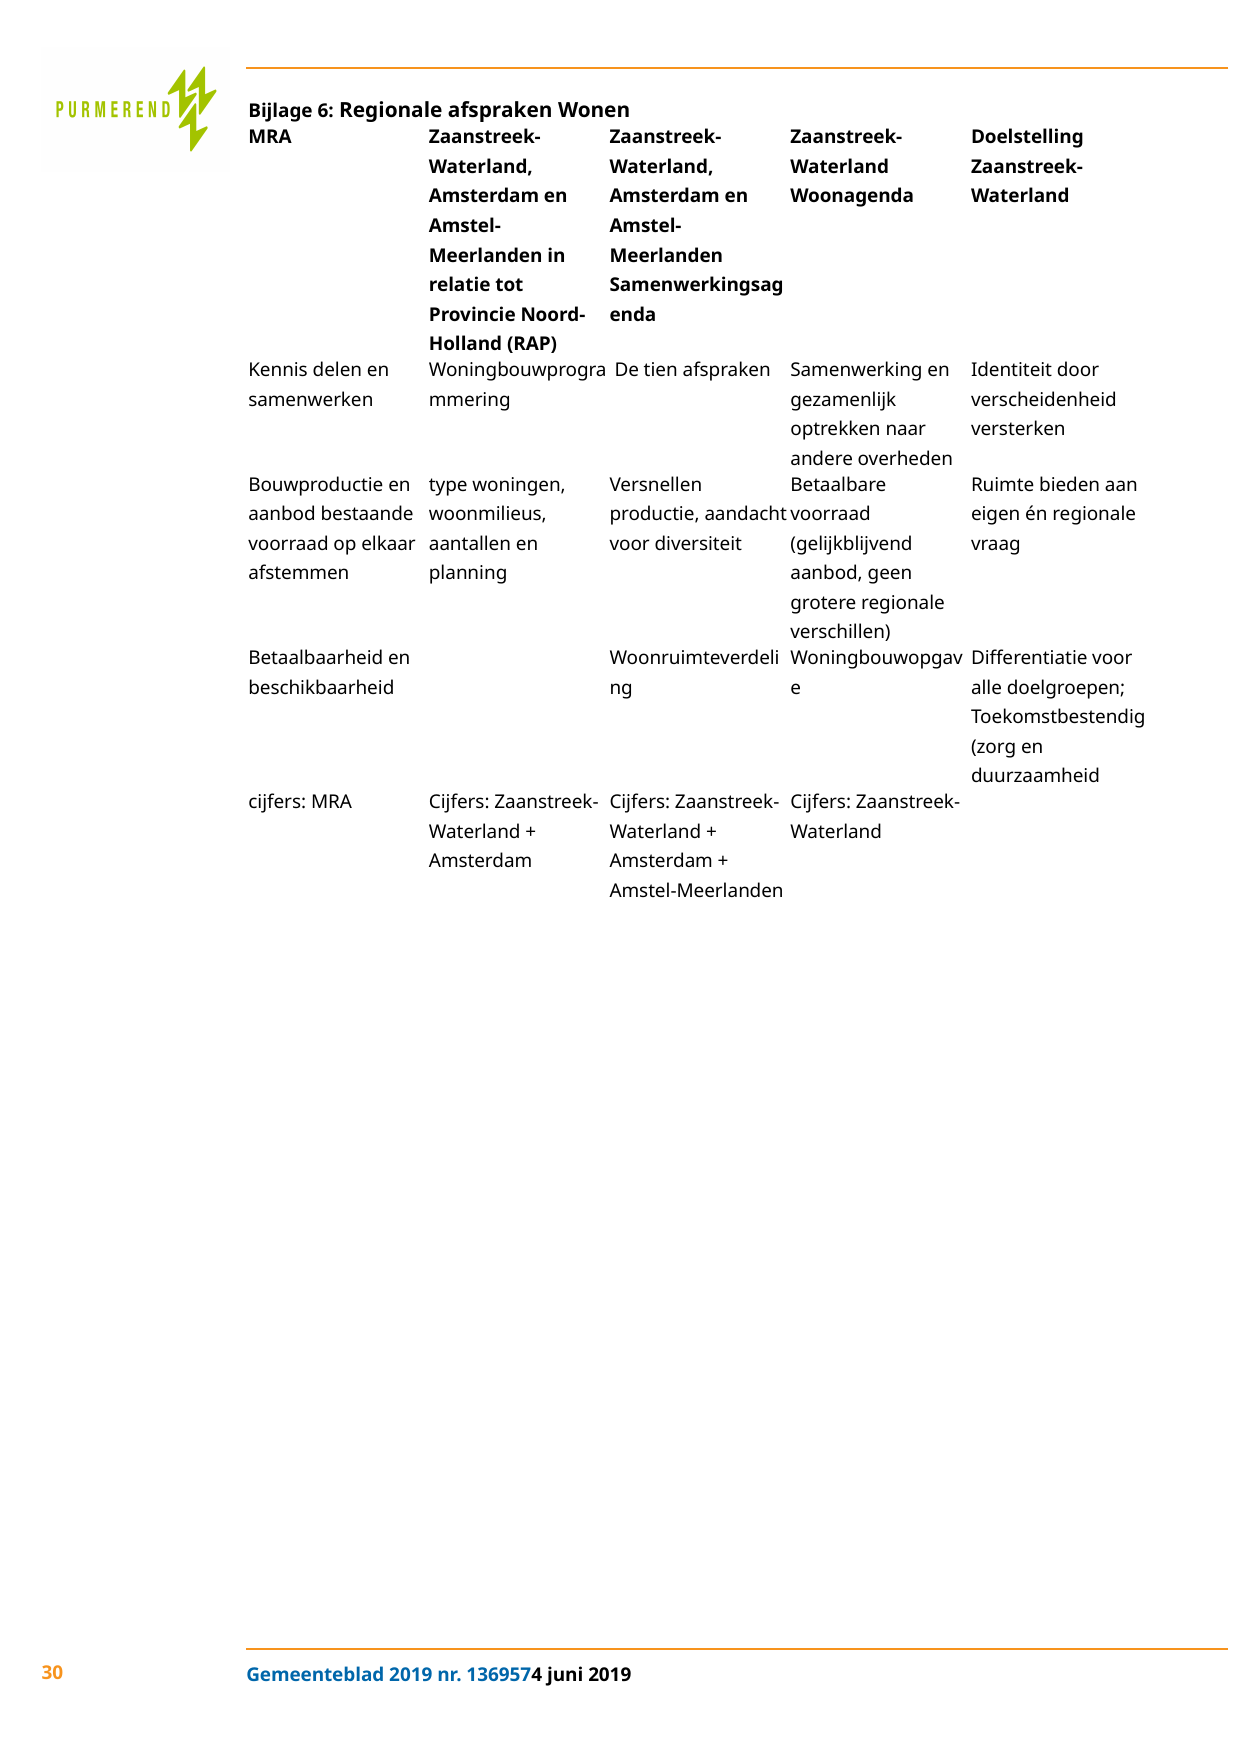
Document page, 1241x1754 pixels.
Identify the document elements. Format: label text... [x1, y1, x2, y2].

table_cell Cijfers: Zaanstreek-Waterland + Amsterdam + Amstel-Meerlanden [609, 789, 790, 903]
table_cell Betaalbare voorraad (gelijkblijvend aanbod, geen grotere regionale verschillen) [790, 471, 971, 644]
table_cell Woningbouwprogrammering [429, 356, 609, 471]
table_cell De tien afspraken [609, 356, 790, 471]
table_cell type woningen, woonmilieus, aantallen en planning [429, 471, 609, 644]
table_cell Cijfers: Zaanstreek-Waterland [790, 789, 971, 903]
table_cell Differentiatie voor alle doelgroepen; Toekomstbestendig (zorg en duurzaamheid [971, 644, 1152, 788]
table_cell cijfers: MRA [248, 789, 429, 903]
table_cell Ruimte bieden aan eigen én regionale vraag [971, 471, 1152, 644]
table_header Zaanstreek-Waterland Woonagenda [790, 124, 971, 356]
picture [41, 47, 231, 172]
table_header Zaanstreek-Waterland, Amsterdam en Amstel-Meerlanden in relatie tot Provincie Noord-Holland (RAP) [429, 124, 609, 356]
table_cell Woningbouwopgave [790, 644, 971, 788]
table_cell [429, 644, 609, 788]
table_cell [971, 789, 1152, 903]
table_cell Betaalbaarheid en beschikbaarheid [248, 644, 429, 788]
table_cell Woonruimteverdeling [609, 644, 790, 788]
text Bijlage 6: Regionale afspraken Wonen [248, 95, 1152, 123]
table_cell Identiteit door verscheidenheid versterken [971, 356, 1152, 471]
table_cell Versnellen productie, aandacht voor diversiteit [609, 471, 790, 644]
table_cell Samenwerking en gezamenlijk optrekken naar andere overheden [790, 356, 971, 471]
table_header Doelstelling Zaanstreek-Waterland [971, 124, 1152, 356]
table_cell Bouwproductie en aanbod bestaande voorraad op elkaar afstemmen [248, 471, 429, 644]
table_cell Kennis delen en samenwerken [248, 356, 429, 471]
table_header Zaanstreek-Waterland, Amsterdam en Amstel-Meerlanden Samenwerkingsagenda [609, 124, 790, 356]
table_cell Cijfers: Zaanstreek-Waterland + Amsterdam [429, 789, 609, 903]
table_header MRA [248, 124, 429, 356]
